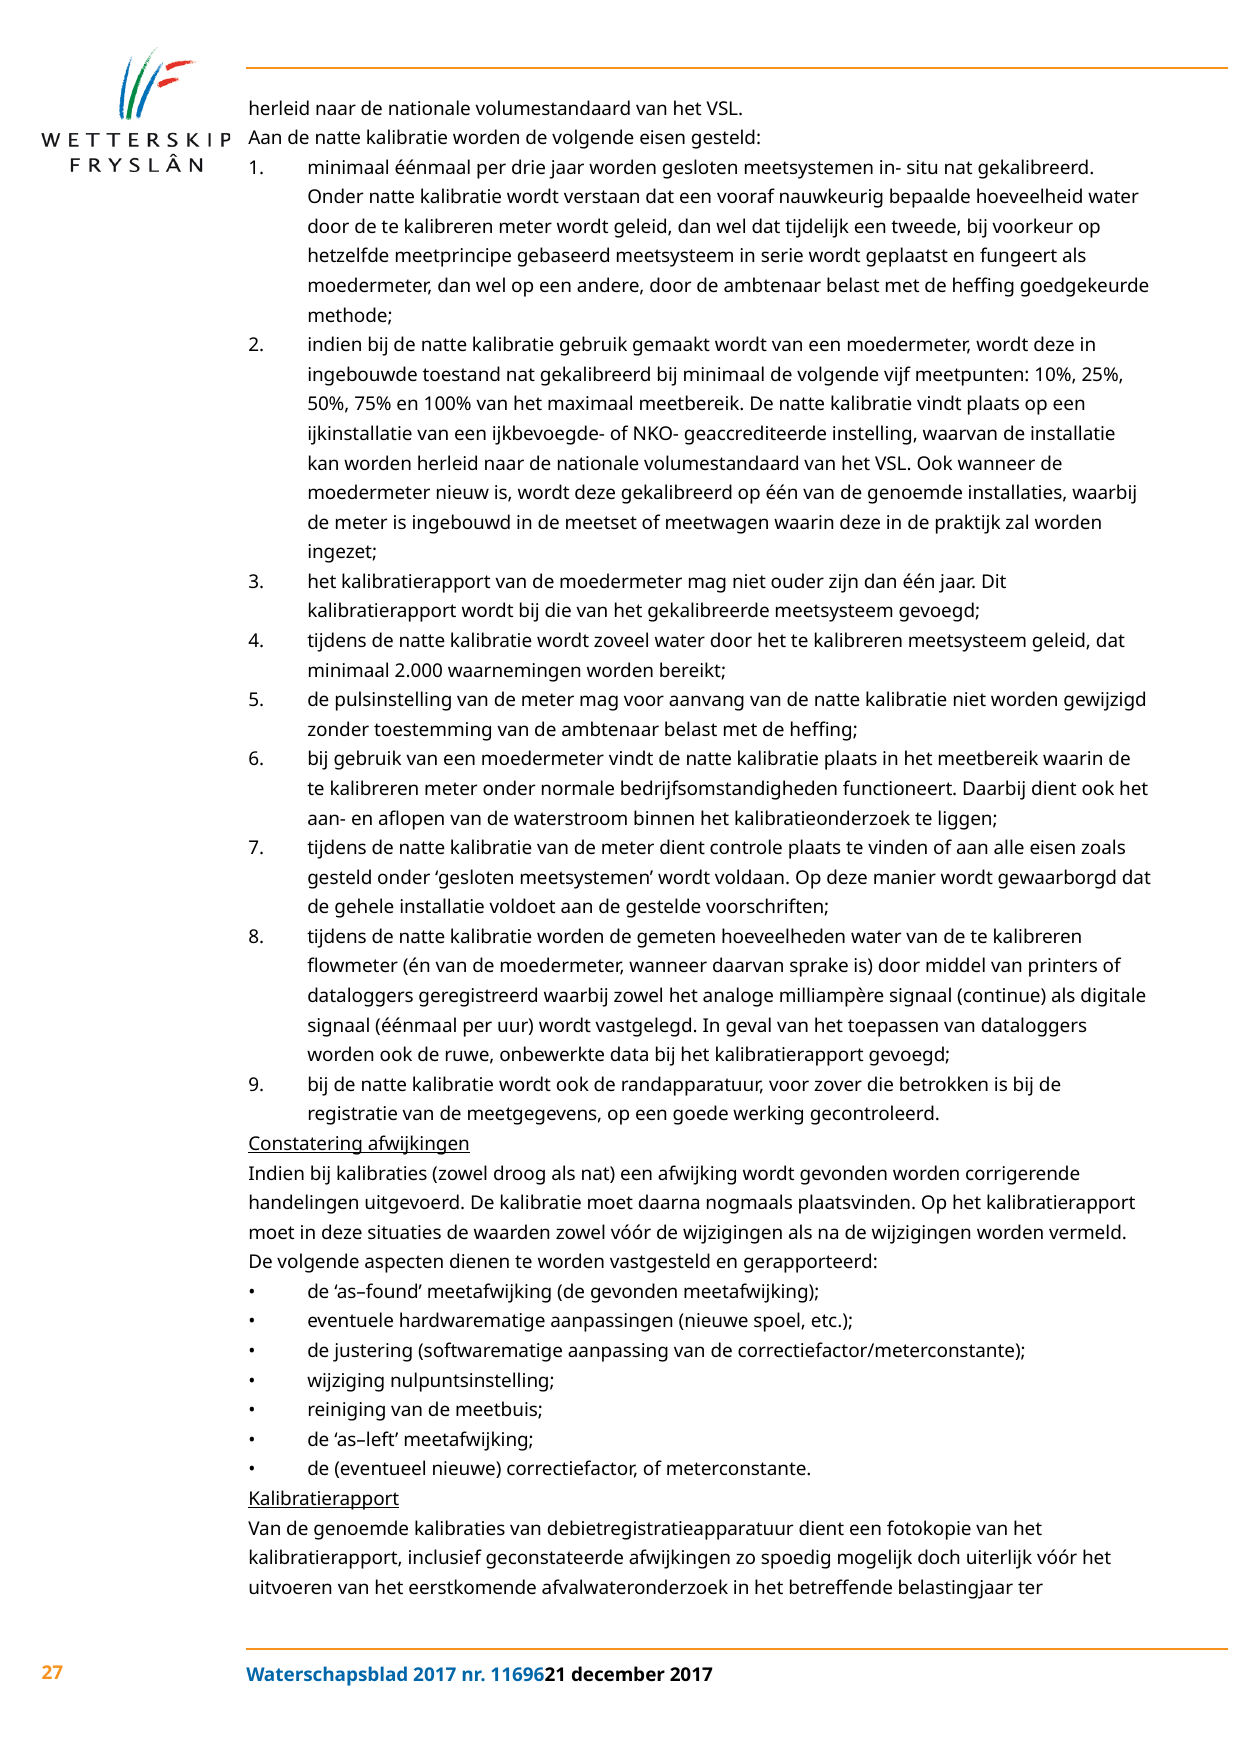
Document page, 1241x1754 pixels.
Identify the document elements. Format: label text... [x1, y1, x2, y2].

list de ‘as–left’ meetafwijking; [248, 1426, 1152, 1452]
text Constatering afwijkingen [248, 1130, 1152, 1156]
list de ‘as–found’ meetafwijking (de gevonden meetafwijking); [248, 1278, 1152, 1304]
text Kalibratierapport [248, 1485, 1152, 1511]
picture [41, 47, 231, 172]
list reiniging van de meetbuis; [248, 1396, 1152, 1422]
list de pulsinstelling van de meter mag voor aanvang van de natte kalibratie niet worden gewijzigd zonder toestemming van de ambtenaar belast met de heffing; [248, 686, 1152, 742]
text Van de genoemde kalibraties van debietregistratieapparatuur dient een fotokopie van het kalibratierapport, inclusief geconstateerde afwijkingen zo spoedig mogelijk doch uiterlijk vóór het uitvoeren van het eerstkomende afvalwateronderzoek in het betreffende belastingjaar ter [248, 1515, 1152, 1600]
list tijdens de natte kalibratie van de meter dient controle plaats te vinden of aan alle eisen zoals gesteld onder ‘gesloten meetsystemen’ wordt voldaan. Op deze manier wordt gewaarborgd dat de gehele installatie voldoet aan de gestelde voorschriften; [248, 834, 1152, 919]
list minimaal éénmaal per drie jaar worden gesloten meetsystemen in- situ nat gekalibreerd. Onder natte kalibratie wordt verstaan dat een vooraf nauwkeurig bepaalde hoeveelheid water door de te kalibreren meter wordt geleid, dan wel dat tijdelijk een tweede, bij voorkeur op hetzelfde meetprincipe gebaseerd meetsysteem in serie wordt geplaatst en fungeert als moedermeter, dan wel op een andere, door de ambtenaar belast met de heffing goedgekeurde methode; [248, 154, 1152, 328]
list het kalibratierapport van de moedermeter mag niet ouder zijn dan één jaar. Dit kalibratierapport wordt bij die van het gekalibreerde meetsysteem gevoegd; [248, 568, 1152, 623]
list bij gebruik van een moedermeter vindt de natte kalibratie plaats in het meetbereik waarin de te kalibreren meter onder normale bedrijfsomstandigheden functioneert. Daarbij dient ook het aan- en aflopen van de waterstroom binnen het kalibratieonderzoek te liggen; [248, 746, 1152, 831]
list tijdens de natte kalibratie wordt zoveel water door het te kalibreren meetsysteem geleid, dat minimaal 2.000 waarnemingen worden bereikt; [248, 627, 1152, 683]
list indien bij de natte kalibratie gebruik gemaakt wordt van een moedermeter, wordt deze in ingebouwde toestand nat gekalibreerd bij minimaal de volgende vijf meetpunten: 10%, 25%, 50%, 75% en 100% van het maximaal meetbereik. De natte kalibratie vindt plaats op een ijkinstallatie van een ijkbevoegde- of NKO- geaccrediteerde instelling, waarvan de installatie kan worden herleid naar de nationale volumestandaard van het VSL. Ook wanneer de moedermeter nieuw is, wordt deze gekalibreerd op één van de genoemde installaties, waarbij de meter is ingebouwd in de meetset of meetwagen waarin deze in de praktijk zal worden ingezet; [248, 331, 1152, 564]
text herleid naar de nationale volumestandaard van het VSL. [248, 95, 1152, 121]
text Indien bij kalibraties (zowel droog als nat) een afwijking wordt gevonden worden corrigerende handelingen uitgevoerd. De kalibratie moet daarna nogmaals plaatsvinden. Op het kalibratierapport moet in deze situaties de waarden zowel vóór de wijzigingen als na de wijzigingen worden vermeld. De volgende aspecten dienen te worden vastgesteld en gerapporteerd: [248, 1160, 1152, 1274]
list tijdens de natte kalibratie worden de gemeten hoeveelheden water van de te kalibreren flowmeter (én van de moedermeter, wanneer daarvan sprake is) door middel van printers of dataloggers geregistreerd waarbij zowel het analoge milliampère signaal (continue) als digitale signaal (éénmaal per uur) wordt vastgelegd. In geval van het toepassen van dataloggers worden ook de ruwe, onbewerkte data bij het kalibratierapport gevoegd; [248, 923, 1152, 1067]
list wijziging nulpuntsinstelling; [248, 1367, 1152, 1393]
text Aan de natte kalibratie worden de volgende eisen gesteld: [248, 124, 1152, 150]
list de justering (softwarematige aanpassing van de correctiefactor/meterconstante); [248, 1337, 1152, 1363]
list bij de natte kalibratie wordt ook de randapparatuur, voor zover die betrokken is bij de registratie van de meetgegevens, op een goede werking gecontroleerd. [248, 1071, 1152, 1126]
list de (eventueel nieuwe) correctiefactor, of meterconstante. [248, 1456, 1152, 1481]
list eventuele hardwarematige aanpassingen (nieuwe spoel, etc.); [248, 1308, 1152, 1333]
